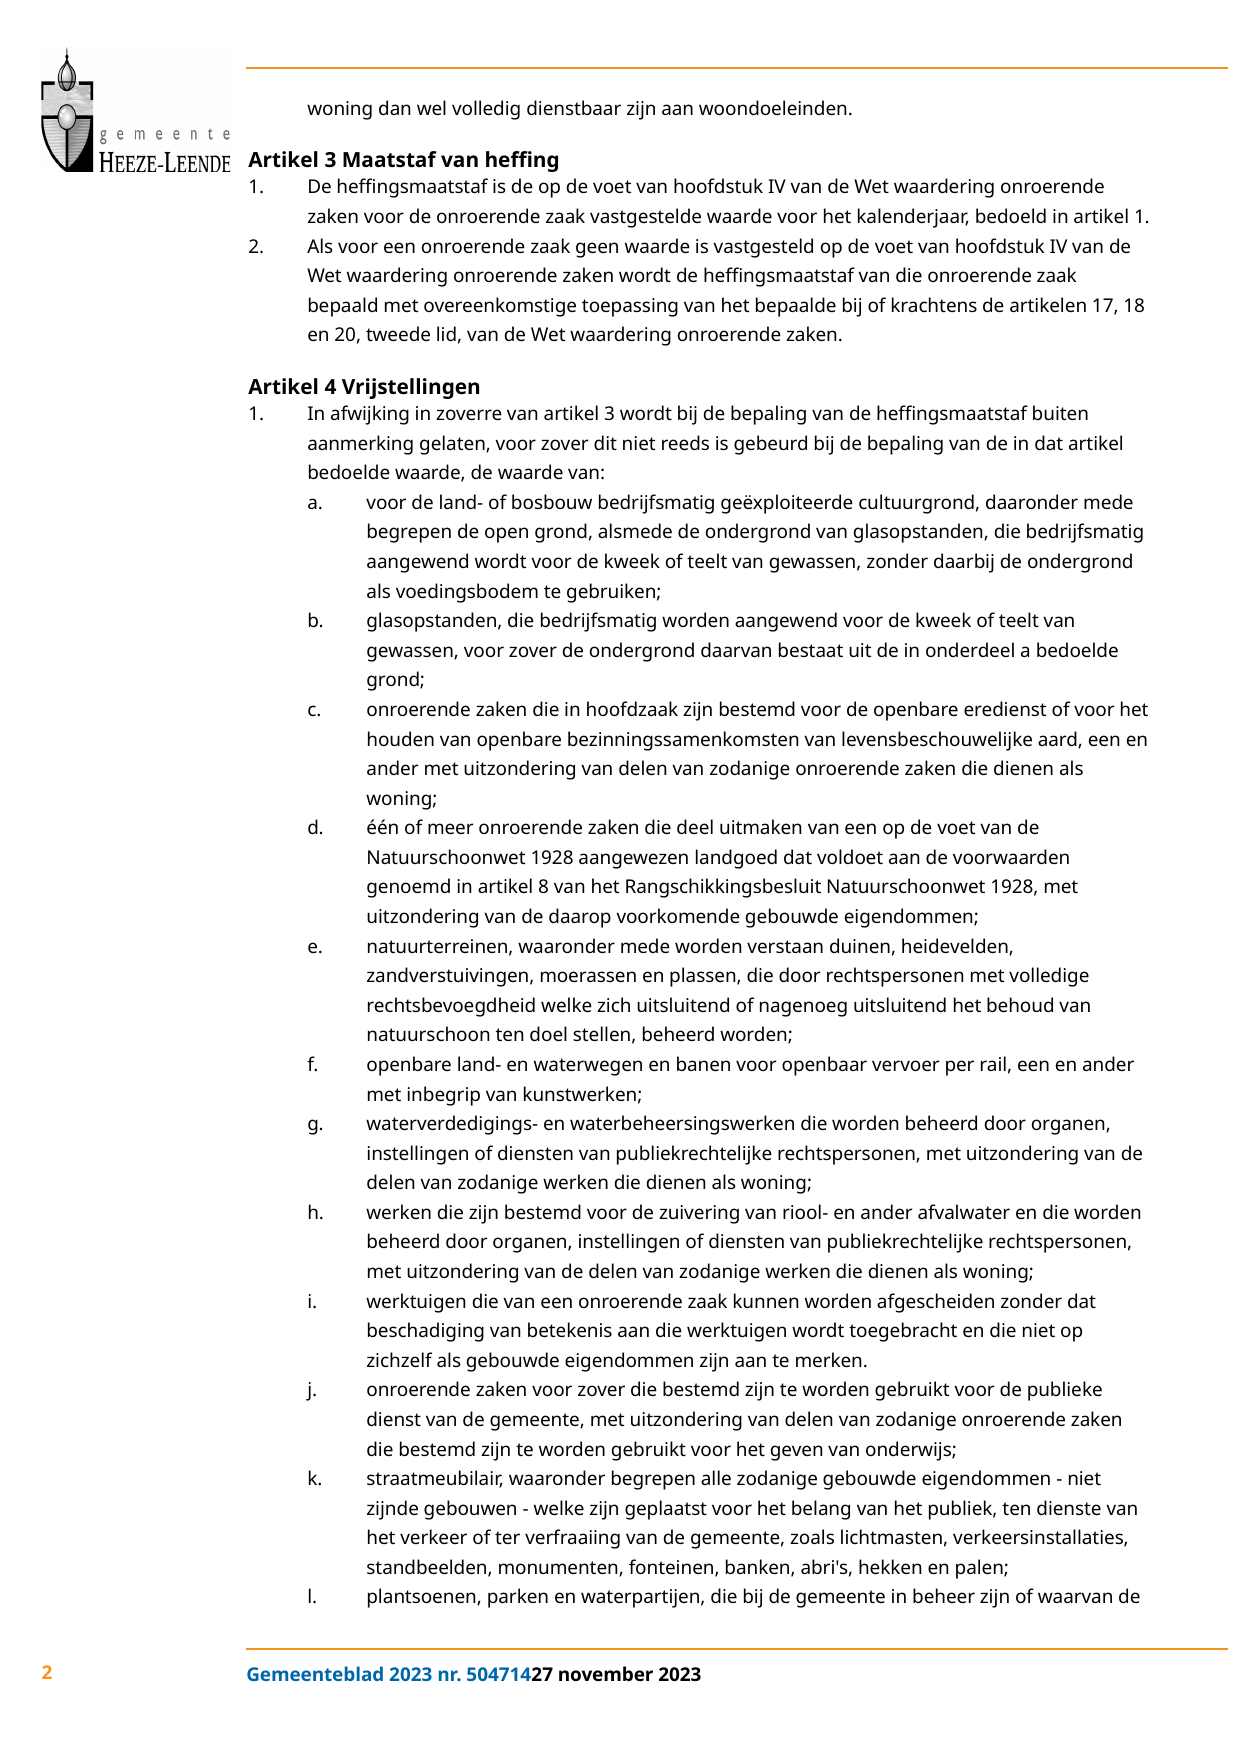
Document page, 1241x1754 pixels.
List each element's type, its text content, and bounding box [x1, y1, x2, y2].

list waterverdedigings- en waterbeheersingswerken die worden beheerd door organen, instellingen of diensten van publiekrechtelijke rechtspersonen, met uitzondering van de delen van zodanige werken die dienen als woning; [307, 1110, 1152, 1195]
list werken die zijn bestemd voor de zuivering van riool- en ander afvalwater en die worden beheerd door organen, instellingen of diensten van publiekrechtelijke rechtspersonen, met uitzondering van de delen van zodanige werken die dienen als woning; [307, 1199, 1152, 1284]
list onroerende zaken voor zover die bestemd zijn te worden gebruikt voor de publieke dienst van de gemeente, met uitzondering van delen van zodanige onroerende zaken die bestemd zijn te worden gebruikt voor het geven van onderwijs; [307, 1377, 1152, 1462]
list straatmeubilair, waaronder begrepen alle zodanige gebouwde eigendommen - niet zijnde gebouwen - welke zijn geplaatst voor het belang van het publiek, ten dienste van het verkeer of ter verfraaiing van de gemeente, zoals lichtmasten, verkeersinstallaties, standbeelden, monumenten, fonteinen, banken, abri's, hekken en palen; [307, 1465, 1152, 1580]
list In afwijking in zoverre van artikel 3 wordt bij de bepaling van de heffingsmaatstaf buiten aanmerking gelaten, voor zover dit niet reeds is gebeurd bij de bepaling van de in dat artikel bedoelde waarde, de waarde van: [248, 400, 1152, 485]
list glasopstanden, die bedrijfsmatig worden aangewend voor de kweek of teelt van gewassen, voor zover de ondergrond daarvan bestaat uit de in onderdeel a bedoelde grond; [307, 607, 1152, 692]
list één of meer onroerende zaken die deel uitmaken van een op de voet van de Natuurschoonwet 1928 aangewezen landgoed dat voldoet aan de voorwaarden genoemd in artikel 8 van het Rangschikkingsbesluit Natuurschoonwet 1928, met uitzondering van de daarop voorkomende gebouwde eigendommen; [307, 814, 1152, 929]
list openbare land- en waterwegen en banen voor openbaar vervoer per rail, een en ander met inbegrip van kunstwerken; [307, 1051, 1152, 1107]
list onroerende zaken die in hoofdzaak zijn bestemd voor de openbare eredienst of voor het houden van openbare bezinningssamenkomsten van levensbeschouwelijke aard, een en ander met uitzondering van delen van zodanige onroerende zaken die dienen als woning; [307, 696, 1152, 811]
list natuurterreinen, waaronder mede worden verstaan duinen, heidevelden, zandverstuivingen, moerassen en plassen, die door rechtspersonen met volledige rechtsbevoegdheid welke zich uitsluitend of nagenoeg uitsluitend het behoud van natuurschoon ten doel stellen, beheerd worden; [307, 933, 1152, 1047]
picture [41, 47, 231, 172]
text Artikel 4 Vrijstellingen [248, 372, 1152, 400]
list plantsoenen, parken en waterpartijen, die bij de gemeente in beheer zijn of waarvan de [307, 1584, 1152, 1609]
list werktuigen die van een onroerende zaak kunnen worden afgescheiden zonder dat beschadiging van betekenis aan die werktuigen wordt toegebracht en die niet op zichzelf als gebouwde eigendommen zijn aan te merken. [307, 1288, 1152, 1373]
list Als voor een onroerende zaak geen waarde is vastgesteld op de voet van hoofdstuk IV van de Wet waardering onroerende zaken wordt de heffingsmaatstaf van die onroerende zaak bepaald met overeenkomstige toepassing van het bepaalde bij of krachtens de artikelen 17, 18 en 20, tweede lid, van de Wet waardering onroerende zaken. [248, 233, 1152, 347]
list voor de land- of bosbouw bedrijfsmatig geëxploiteerde cultuurgrond, daaronder mede begrepen de open grond, alsmede de ondergrond van glasopstanden, die bedrijfsmatig aangewend wordt voor de kweek of teelt van gewassen, zonder daarbij de ondergrond als voedingsbodem te gebruiken; [307, 489, 1152, 604]
list woning dan wel volledig dienstbaar zijn aan woondoeleinden. [248, 95, 1152, 121]
text Artikel 3 Maatstaf van heffing [248, 145, 1152, 174]
list De heffingsmaatstaf is de op de voet van hoofdstuk IV van de Wet waardering onroerende zaken voor de onroerende zaak vastgestelde waarde voor het kalenderjaar, bedoeld in artikel 1. [248, 174, 1152, 229]
